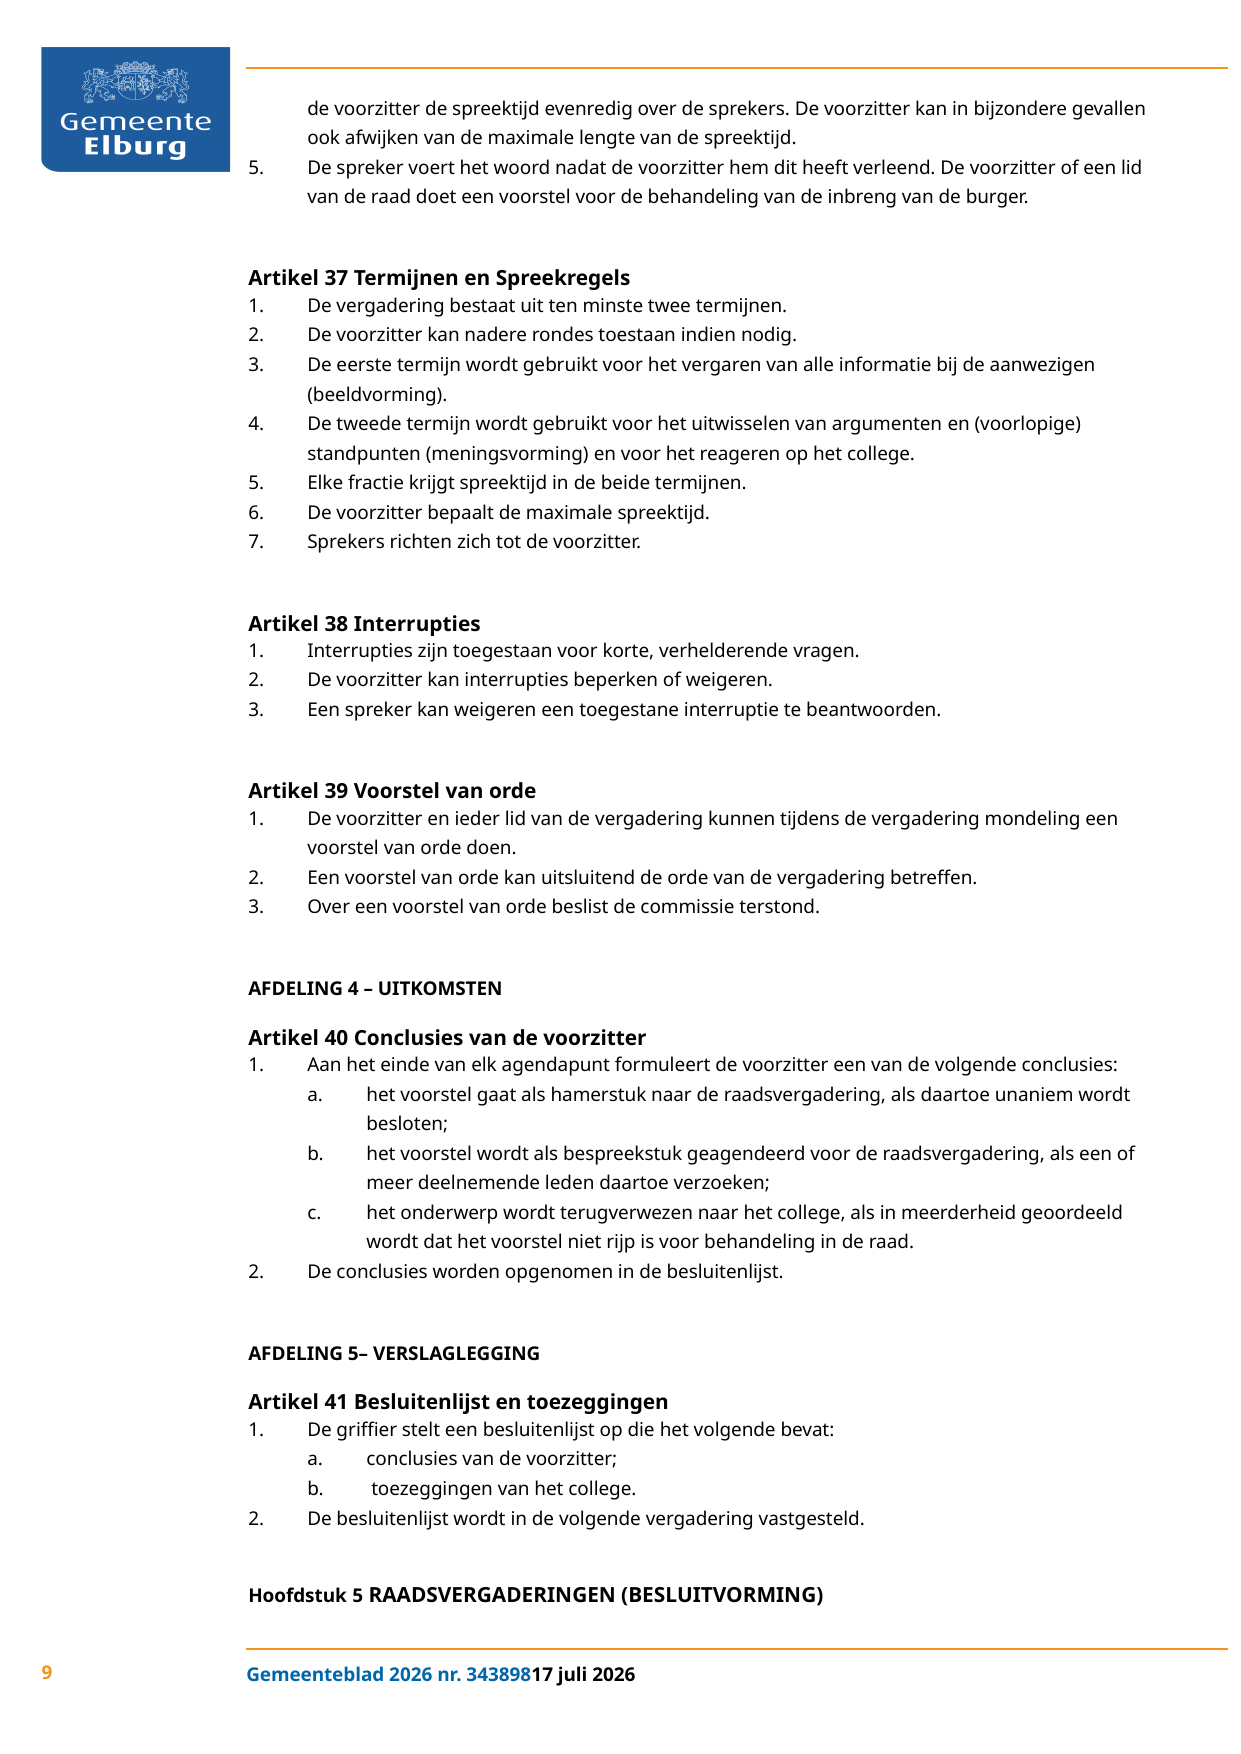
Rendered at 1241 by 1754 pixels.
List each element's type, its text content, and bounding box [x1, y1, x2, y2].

list toezeggingen van het college. [307, 1475, 1152, 1501]
picture [41, 47, 231, 172]
text AFDELING 4 – UITKOMSTEN [248, 973, 1152, 1002]
text Artikel 38 Interrupties [248, 609, 1152, 637]
list De tweede termijn wordt gebruikt voor het uitwisselen van argumenten en (voorlopige) standpunten (meningsvorming) en voor het reageren op het college. [248, 410, 1152, 466]
list De vergadering bestaat uit ten minste twee termijnen. [248, 292, 1152, 318]
list De spreker voert het woord nadat de voorzitter hem dit heeft verleend. De voorzitter of een lid van de raad doet een voorstel voor de behandeling van de inbreng van de burger. [248, 154, 1152, 209]
text Hoofdstuk 5 RAADSVERGADERINGEN (BESLUITVORMING) [248, 1580, 1152, 1608]
list Een spreker kan weigeren een toegestane interruptie te beantwoorden. [248, 696, 1152, 722]
list het voorstel wordt als bespreekstuk geagendeerd voor de raadsvergadering, als een of meer deelnemende leden daartoe verzoeken; [307, 1140, 1152, 1195]
list De voorzitter kan interrupties beperken of weigeren. [248, 667, 1152, 692]
text Artikel 40 Conclusies van de voorzitter [248, 1023, 1152, 1051]
list Over een voorstel van orde beslist de commissie terstond. [248, 893, 1152, 919]
list Sprekers richten zich tot de voorzitter. [248, 529, 1152, 554]
list De griffier stelt een besluitenlijst op die het volgende bevat: [248, 1416, 1152, 1442]
text Artikel 39 Voorstel van orde [248, 776, 1152, 805]
list De besluitenlijst wordt in de volgende vergadering vastgesteld. [248, 1505, 1152, 1530]
list Een voorstel van orde kan uitsluitend de orde van de vergadering betreffen. [248, 864, 1152, 889]
list het voorstel gaat als hamerstuk naar de raadsvergadering, als daartoe unaniem wordt besloten; [307, 1081, 1152, 1136]
text AFDELING 5– VERSLAGLEGGING [248, 1338, 1152, 1367]
list De eerste termijn wordt gebruikt voor het vergaren van alle informatie bij de aanwezigen (beeldvorming). [248, 351, 1152, 406]
list de voorzitter de spreektijd evenredig over de sprekers. De voorzitter kan in bijzondere gevallen ook afwijken van de maximale lengte van de spreektijd. [248, 95, 1152, 150]
text Artikel 41 Besluitenlijst en toezeggingen [248, 1387, 1152, 1416]
list Elke fractie krijgt spreektijd in de beide termijnen. [248, 469, 1152, 495]
list De conclusies worden opgenomen in de besluitenlijst. [248, 1258, 1152, 1284]
list het onderwerp wordt terugverwezen naar het college, als in meerderheid geoordeeld wordt dat het voorstel niet rijp is voor behandeling in de raad. [307, 1199, 1152, 1254]
list De voorzitter en ieder lid van de vergadering kunnen tijdens de vergadering mondeling een voorstel van orde doen. [248, 805, 1152, 860]
list Interrupties zijn toegestaan voor korte, verhelderende vragen. [248, 637, 1152, 663]
text Artikel 37 Termijnen en Spreekregels [248, 263, 1152, 292]
list conclusies van de voorzitter; [307, 1446, 1152, 1471]
list Aan het einde van elk agendapunt formuleert de voorzitter een van de volgende conclusies: [248, 1051, 1152, 1077]
list De voorzitter bepaalt de maximale spreektijd. [248, 499, 1152, 525]
list De voorzitter kan nadere rondes toestaan indien nodig. [248, 322, 1152, 347]
